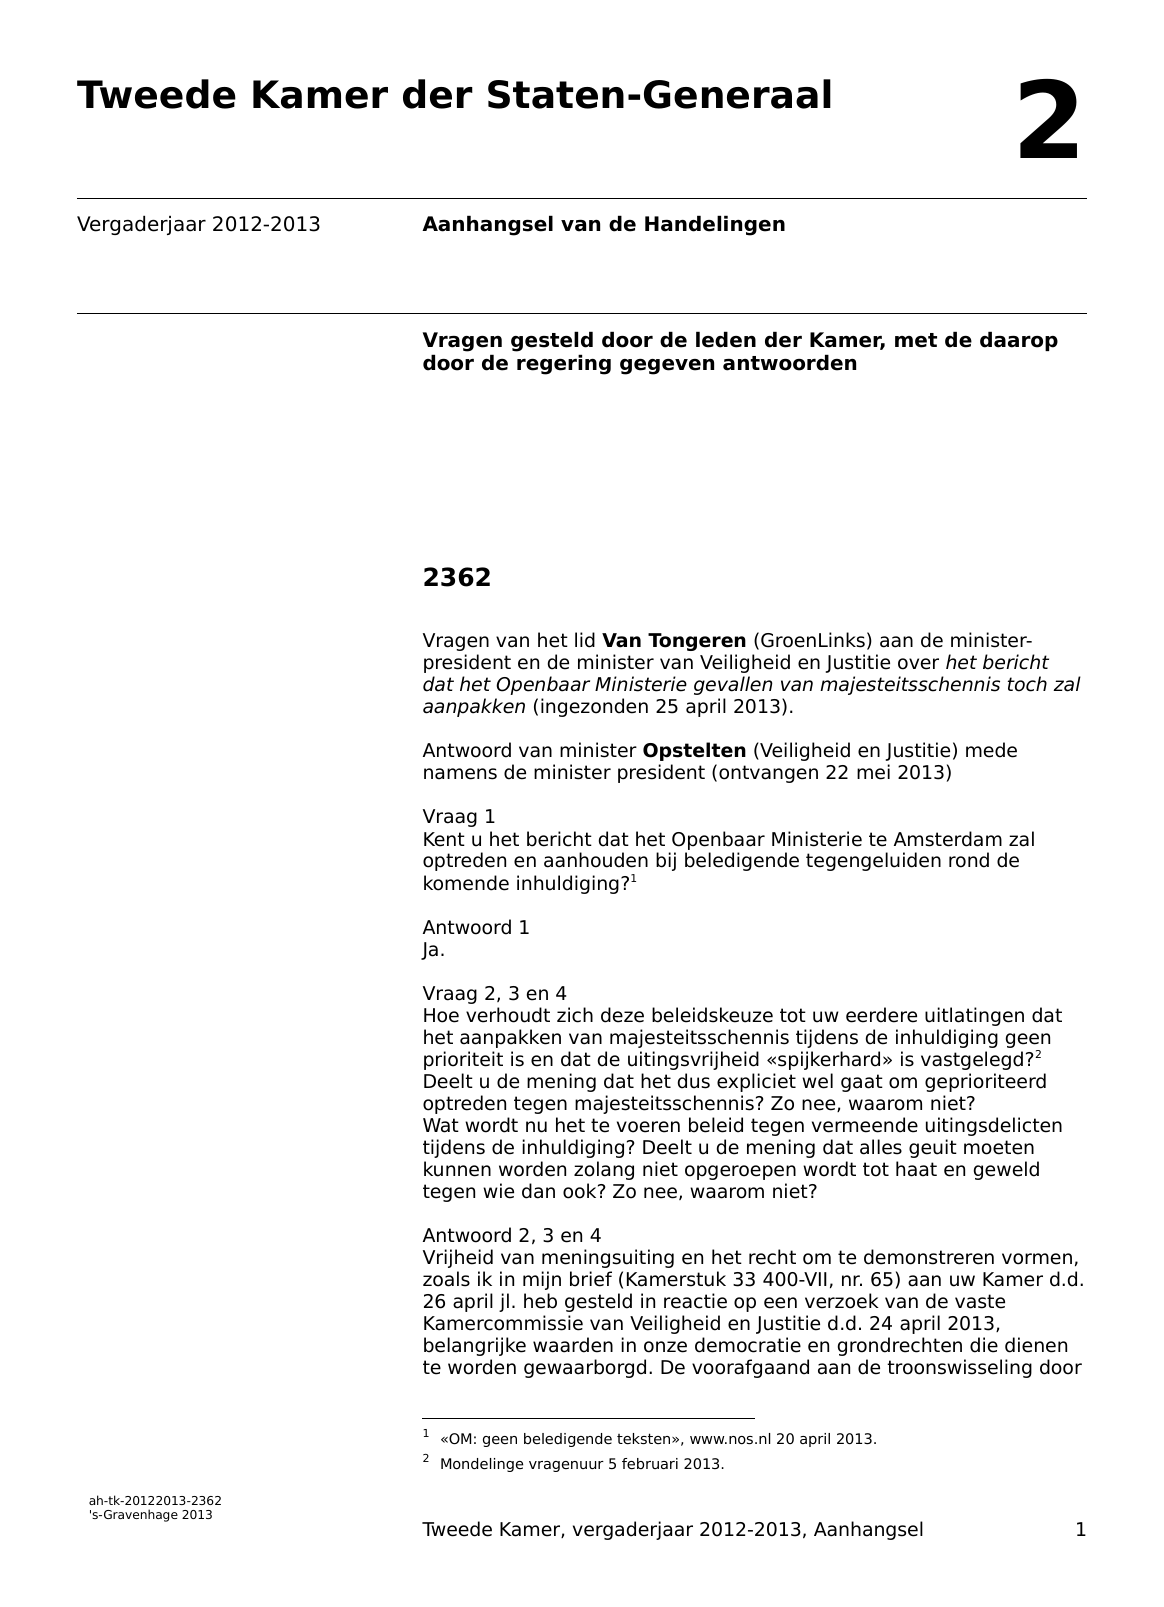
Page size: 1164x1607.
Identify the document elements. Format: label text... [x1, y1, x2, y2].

text Wat wordt nu het te voeren beleid tegen vermeende uitingsdelicten tijdens de inhuldiging? Deelt u de mening dat alles geuit moeten kunnen worden zolang niet opgeroepen wordt tot haat en geweld tegen wie dan ook? Zo nee, waarom niet? [422, 1114, 1087, 1202]
text Vraag 2, 3 en 4 [422, 983, 1087, 1005]
table_cell Vergaderjaar 2012-2013 [77, 199, 422, 313]
text Deelt u de mening dat het dus expliciet wel gaat om geprioriteerd optreden tegen majesteitsschennis? Zo nee, waarom niet? [422, 1071, 1087, 1114]
table_cell Aanhangsel van de Handelingen [422, 199, 1087, 313]
text Antwoord 1 [422, 917, 1087, 938]
text Mondelinge vragenuur 5 februari 2013. [422, 1452, 1087, 1474]
text Kent u het bericht dat het Openbaar Ministerie te Amsterdam zal optreden en aanhouden bij beledigende tegengeluiden rond de komende inhuldiging? [422, 828, 1087, 894]
text «OM: geen beledigende teksten», www.nos.nl 20 april 2013. [422, 1427, 1087, 1449]
text Ja. [422, 938, 1087, 961]
text Vrijheid van meningsuiting en het recht om te demonstreren vormen, zoals ik in mijn brief (Kamerstuk 33 400-VII, nr. 65) aan uw Kamer d.d. 26 april jl. heb gesteld in reactie op een verzoek van de vaste Kamercommissie van Veiligheid en Justitie d.d. 24 april 2013, belangrijke waarden in onze democratie en grondrechten die dienen te worden gewaarborgd. De voorafgaand aan de troonswisseling door [422, 1247, 1087, 1378]
text Vraag 1 [422, 806, 1087, 828]
table_cell [77, 314, 422, 375]
text 2362 [422, 563, 1087, 592]
table_cell Vragen gesteld door de leden der Kamer, met de daarop door de regering gegeven antwoorden [422, 314, 1087, 375]
table_header 2 [886, 59, 1087, 198]
text Hoe verhoudt zich deze beleidskeuze tot uw eerdere uitlatingen dat het aanpakken van majesteitsschennis tijdens de inhuldiging geen prioriteit is en dat de uitingsvrijheid «spijkerhard» is vastgelegd? [422, 1005, 1087, 1071]
text ah-tk-20122013-2362 [88, 1494, 323, 1508]
text Antwoord van minister Opstelten (Veiligheid en Justitie) mede namens de minister president (ontvangen 22 mei 2013) [422, 740, 1087, 784]
text Antwoord 2, 3 en 4 [422, 1225, 1087, 1247]
text 's-Gravenhage 2013 [88, 1508, 323, 1522]
table_header Tweede Kamer der Staten-Generaal [77, 59, 886, 198]
text Vragen van het lid Van Tongeren (GroenLinks) aan de minister-president en de minister van Veiligheid en Justitie over het bericht dat het Openbaar Ministerie gevallen van majesteitsschennis toch zal aanpakken (ingezonden 25 april 2013). [422, 630, 1087, 718]
